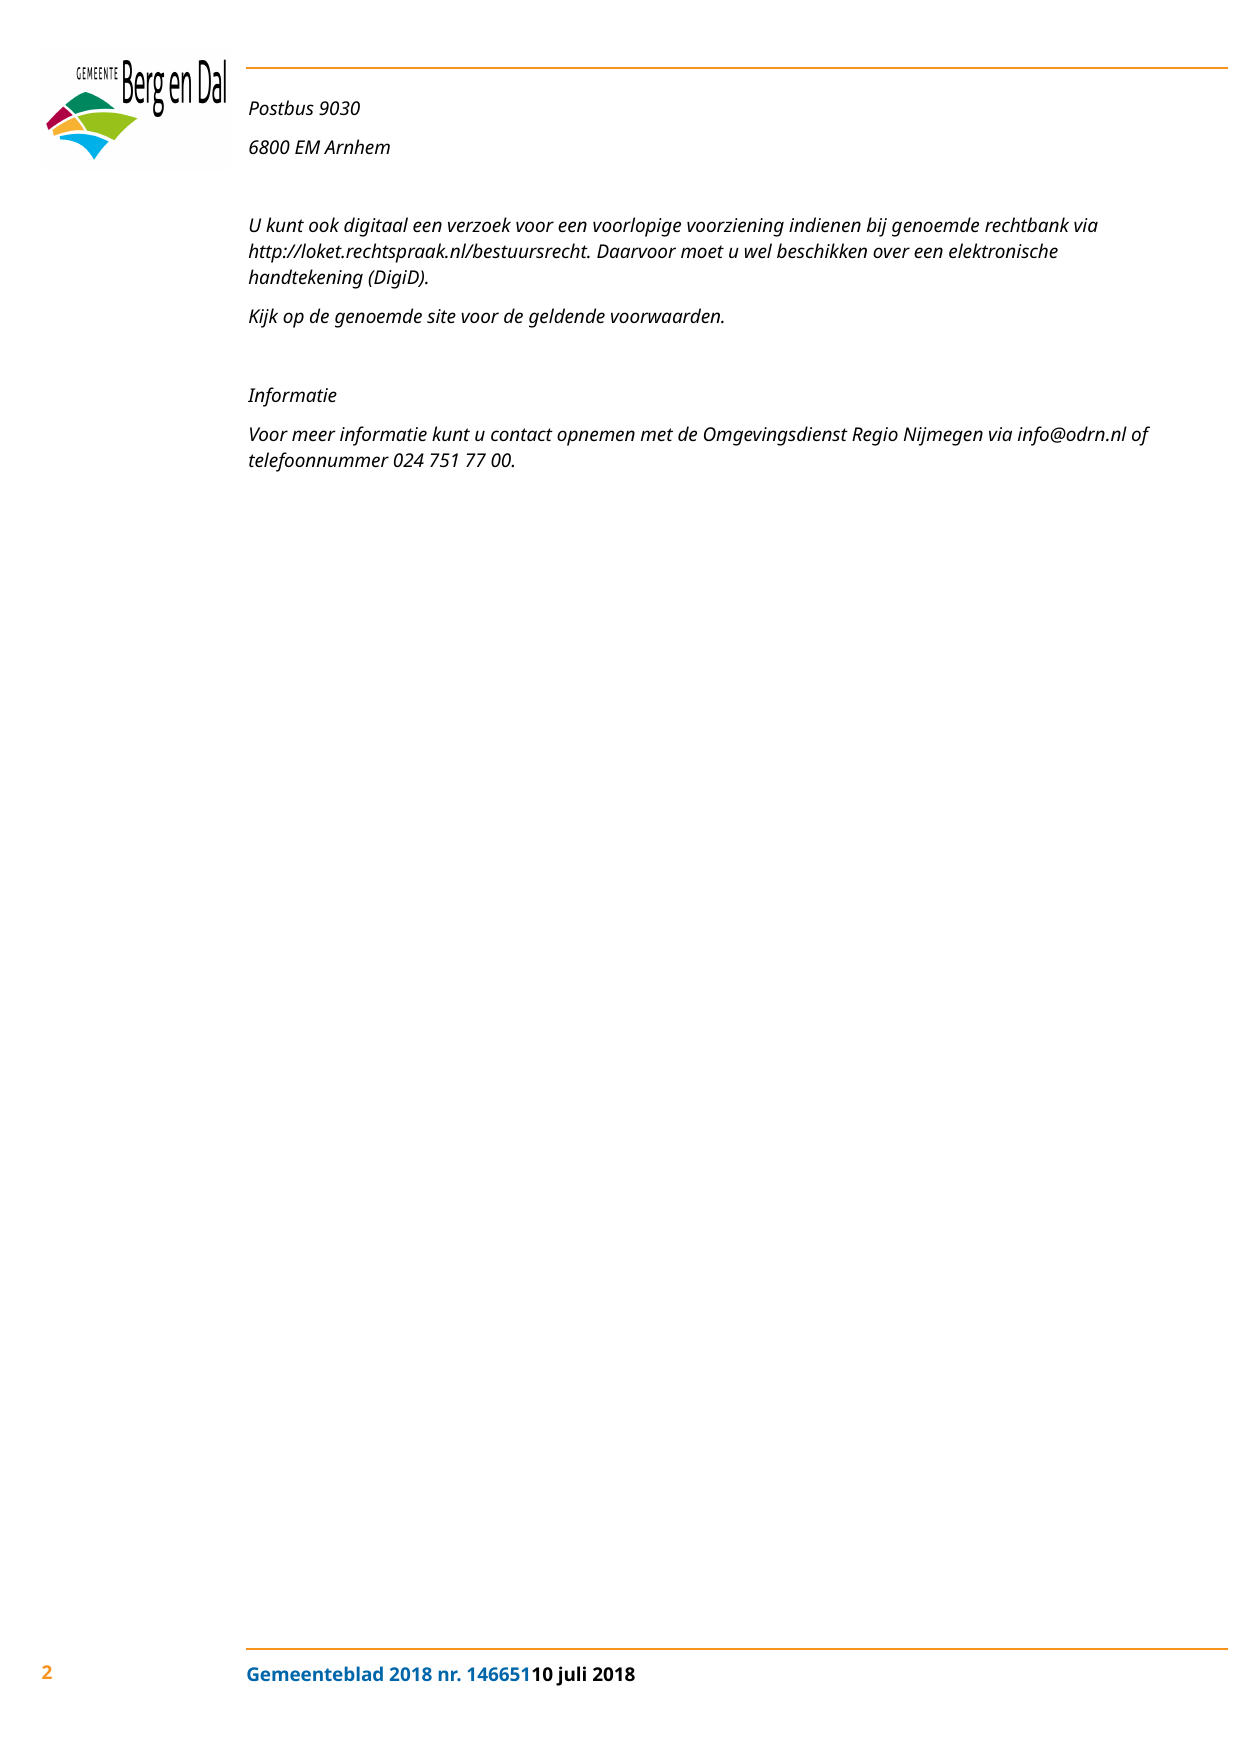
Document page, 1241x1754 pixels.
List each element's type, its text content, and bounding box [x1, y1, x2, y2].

picture [41, 47, 231, 172]
text Kijk op de genoemde site voor de geldende voorwaarden. [248, 303, 1152, 329]
text U kunt ook digitaal een verzoek voor een voorlopige voorziening indienen bij genoemde rechtbank via http://loket.rechtspraak.nl/bestuursrecht. Daarvoor moet u wel beschikken over een elektronische handtekening (DigiD). [248, 213, 1152, 290]
text 6800 EM Arnhem [248, 134, 1152, 160]
text Voor meer informatie kunt u contact opnemen met de Omgevingsdienst Regio Nijmegen via info@odrn.nl of telefoonnummer 024 751 77 00. [248, 421, 1152, 473]
text Informatie [248, 382, 1152, 408]
text Postbus 9030 [248, 95, 1152, 121]
